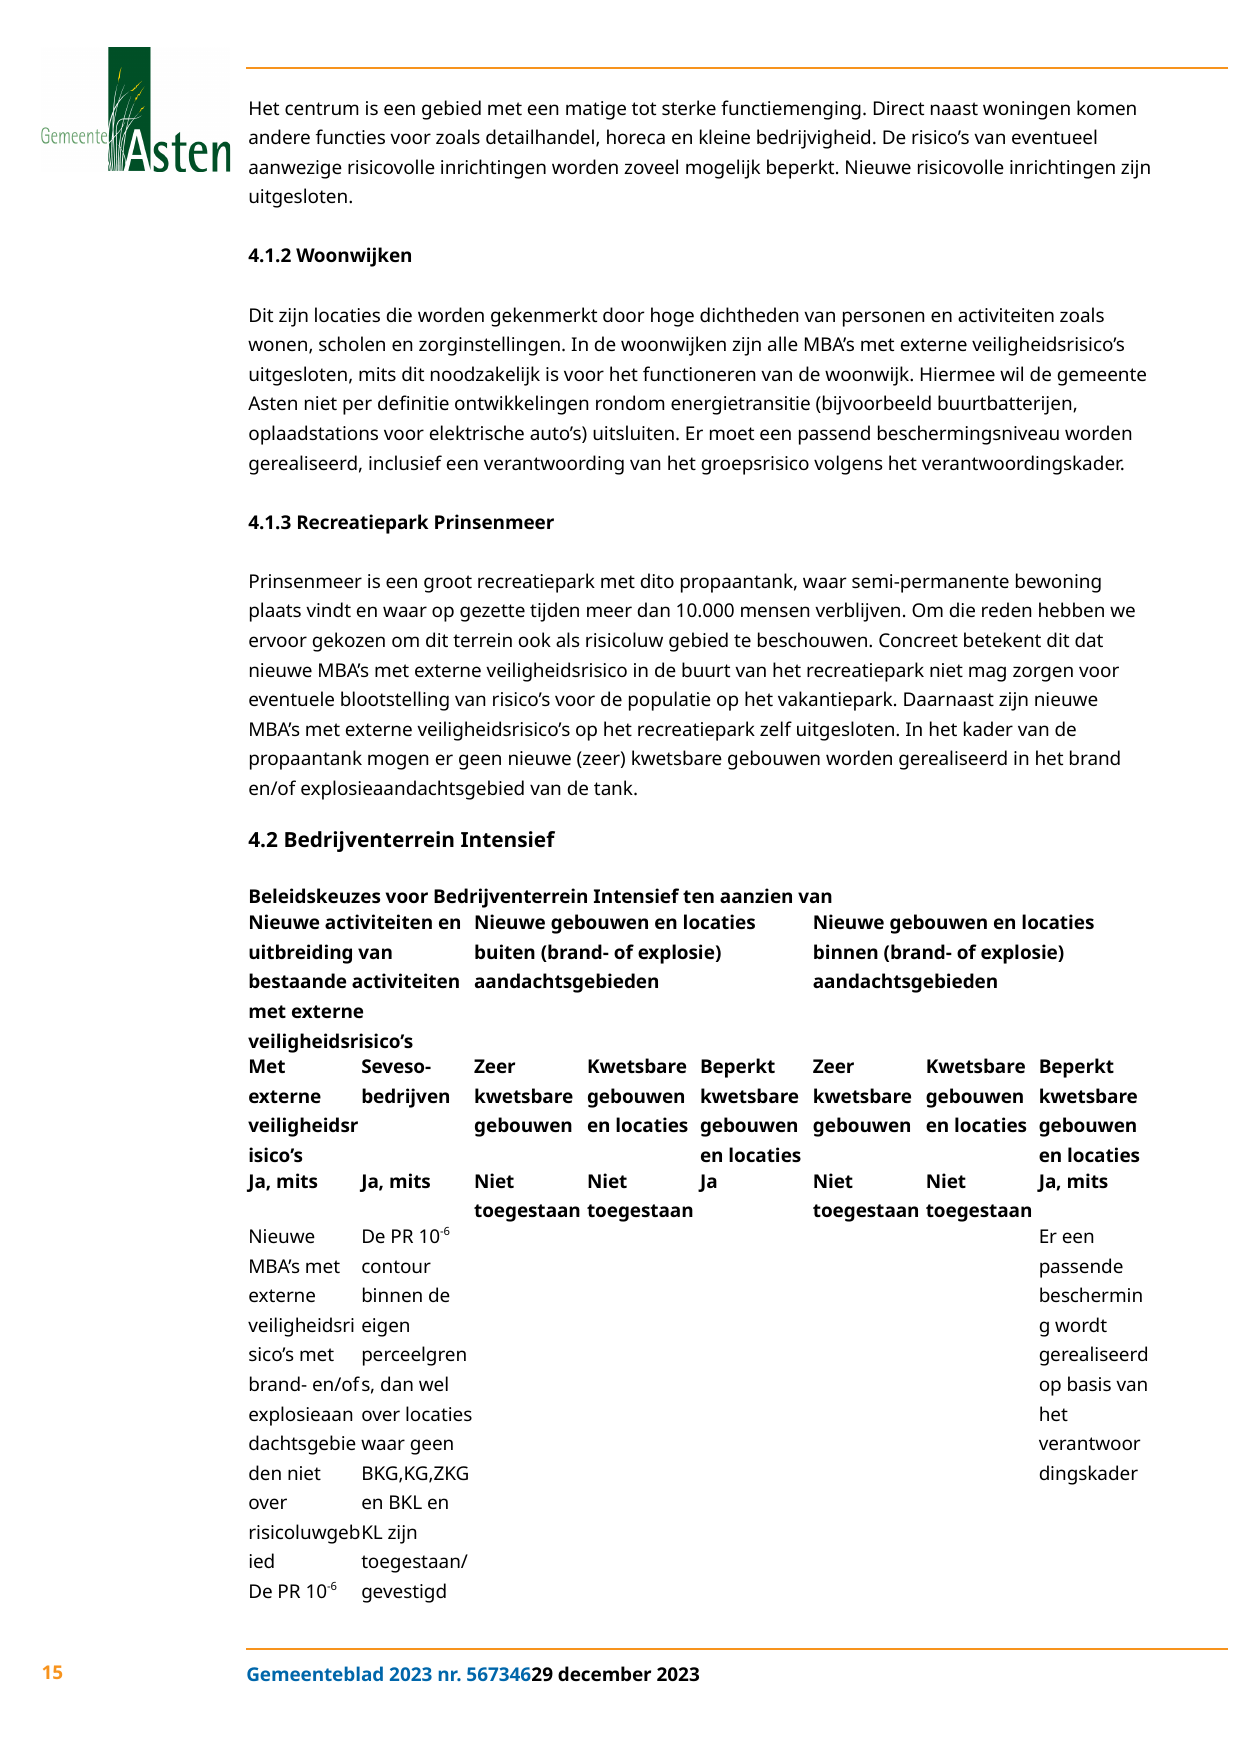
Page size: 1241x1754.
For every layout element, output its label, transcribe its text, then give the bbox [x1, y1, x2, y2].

text Prinsenmeer is een groot recreatiepark met dito propaantank, waar semi-permanente bewoning plaats vindt en waar op gezette tijden meer dan 10.000 mensen verblijven. Om die reden hebben we ervoor gekozen om dit terrein ook als risicoluw gebied te beschouwen. Concreet betekent dit dat nieuwe MBA’s met externe veiligheidsrisico in de buurt van het recreatiepark niet mag zorgen voor eventuele blootstelling van risico’s voor de populatie op het vakantiepark. Daarnaast zijn nieuwe MBA’s met externe veiligheidsrisico’s op het recreatiepark zelf uitgesloten. In het kader van de propaantank mogen er geen nieuwe (zeer) kwetsbare gebouwen worden gerealiseerd in het brand en/of explosieaandachtsgebied van de tank. [248, 568, 1152, 801]
table_cell Zeer kwetsbare gebouwen [474, 1054, 587, 1168]
text 4.1.2 Woonwijken [248, 243, 1152, 268]
table_cell Niet toegestaan [813, 1168, 926, 1223]
table_cell Nieuwe gebouwen en locaties binnen (brand- of explosie) aandachtsgebieden [813, 910, 1152, 1053]
table_cell Zeer kwetsbare gebouwen [813, 1054, 926, 1168]
table_cell Beperkt kwetsbare gebouwen en locaties [1039, 1054, 1152, 1168]
table_cell Nieuwe activiteiten en uitbreiding van bestaande activiteiten met externe veiligheidsrisico’s [248, 910, 474, 1053]
table_cell Ja, mits [248, 1168, 361, 1223]
table_cell Ja, mits [1039, 1168, 1152, 1223]
table_header Beleidskeuzes voor Bedrijventerrein Intensief ten aanzien van [248, 884, 1152, 909]
table_cell Nieuwe gebouwen en locaties buiten (brand- of explosie) aandachtsgebieden [474, 910, 813, 1053]
table_cell Ja, mits [361, 1168, 474, 1223]
table_cell Ja [700, 1168, 813, 1223]
table_cell Nieuwe MBA’s met externe veiligheidsrisico’s met brand- en/of explosieaandachtsgebieden niet over risicoluwgebied De PR 10-6 [248, 1223, 361, 1604]
table_cell Er een passende bescherming wordt gerealiseerd op basis van het verantwoordingskader [1039, 1223, 1152, 1604]
text Dit zijn locaties die worden gekenmerkt door hoge dichtheden van personen en activiteiten zoals wonen, scholen en zorginstellingen. In de woonwijken zijn alle MBA’s met externe veiligheidsrisico’s uitgesloten, mits dit noodzakelijk is voor het functioneren van de woonwijk. Hiermee wil de gemeente Asten niet per definitie ontwikkelingen rondom energietransitie (bijvoorbeeld buurtbatterijen, oplaadstations voor elektrische auto’s) uitsluiten. Er moet een passend beschermingsniveau worden gerealiseerd, inclusief een verantwoording van het groepsrisico volgens het verantwoordingskader. [248, 302, 1152, 476]
table_cell [813, 1223, 926, 1604]
text 4.2 Bedrijventerrein Intensief [248, 826, 1152, 854]
table_cell Kwetsbare gebouwen en locaties [587, 1054, 700, 1168]
text 4.1.3 Recreatiepark Prinsenmeer [248, 509, 1152, 535]
picture [41, 47, 231, 172]
table_cell Seveso-bedrijven [361, 1054, 474, 1168]
table_cell [700, 1223, 813, 1604]
table_cell Kwetsbare gebouwen en locaties [926, 1054, 1038, 1168]
table_cell De PR 10-6 contour binnen de eigen perceelgrens, dan wel over locaties waar geen BKG,KG,ZKG en BKL en KL zijn toegestaan/gevestigd [361, 1223, 474, 1604]
table_cell Beperkt kwetsbare gebouwen en locaties [700, 1054, 813, 1168]
table_cell [474, 1223, 587, 1604]
table_cell [926, 1223, 1038, 1604]
table_cell Niet toegestaan [474, 1168, 587, 1223]
table_cell Niet toegestaan [926, 1168, 1038, 1223]
table_cell [587, 1223, 700, 1604]
table_cell Niet toegestaan [587, 1168, 700, 1223]
table_cell Met externe veiligheidsrisico’s [248, 1054, 361, 1168]
text Het centrum is een gebied met een matige tot sterke functiemenging. Direct naast woningen komen andere functies voor zoals detailhandel, horeca en kleine bedrijvigheid. De risico’s van eventueel aanwezige risicovolle inrichtingen worden zoveel mogelijk beperkt. Nieuwe risicovolle inrichtingen zijn uitgesloten. [248, 95, 1152, 209]
